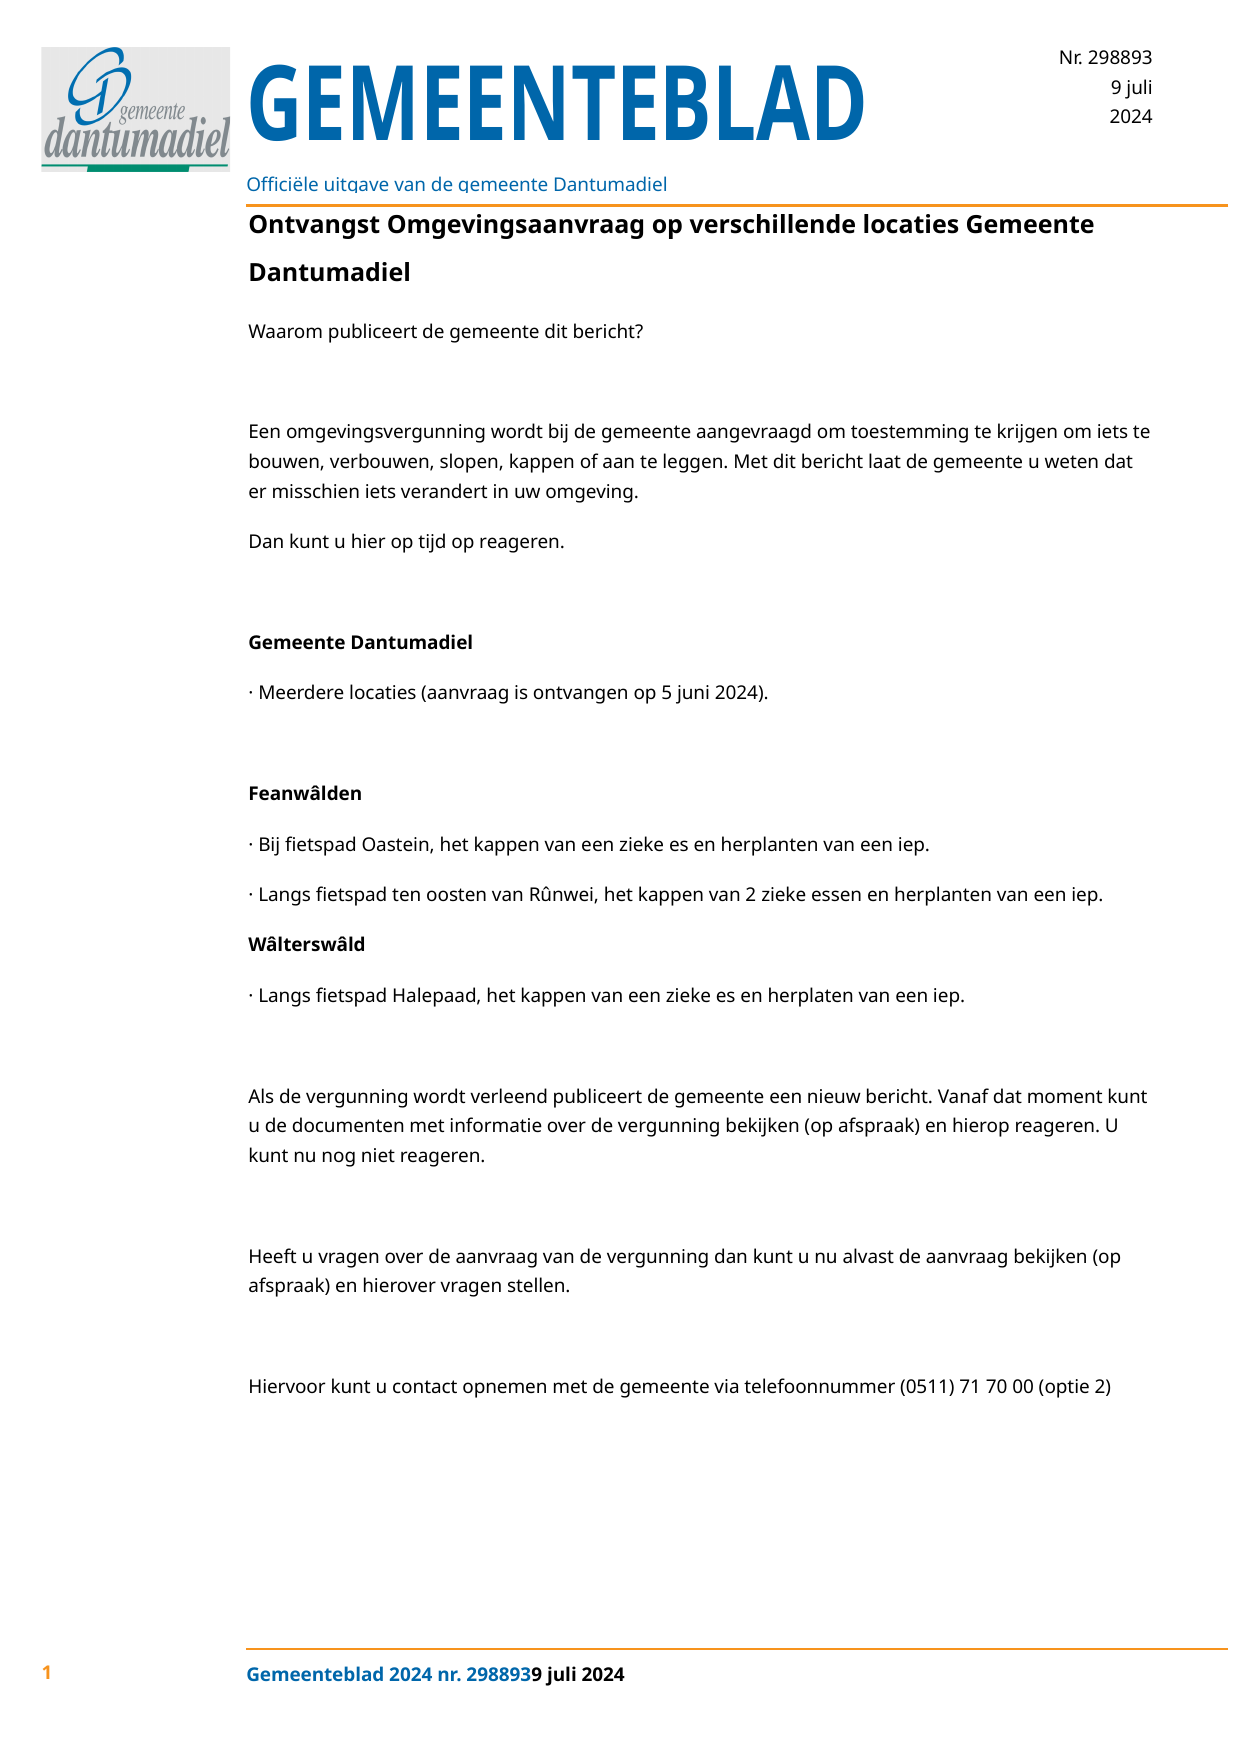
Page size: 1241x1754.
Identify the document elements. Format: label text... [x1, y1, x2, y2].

text Waarom publiceert de gemeente dit bericht? [248, 318, 1152, 344]
text Dan kunt u hier op tijd op reageren. [248, 528, 1152, 554]
text Hiervoor kunt u contact opnemen met de gemeente via telefoonnummer (0511) 71 70 00 (optie 2) [248, 1373, 1152, 1399]
text Als de vergunning wordt verleend publiceert de gemeente een nieuw bericht. Vanaf dat moment kunt u de documenten met informatie over de vergunning bekijken (op afspraak) en hierop reageren. U kunt nu nog niet reageren. [248, 1083, 1152, 1168]
text Feanwâlden [248, 780, 1152, 806]
picture [41, 47, 231, 172]
text · Bij fietspad Oastein, het kappen van een zieke es en herplanten van een iep. [248, 831, 1152, 857]
text Een omgevingsvergunning wordt bij de gemeente aangevraagd om toestemming te krijgen om iets te bouwen, verbouwen, slopen, kappen of aan te leggen. Met dit bericht laat de gemeente u weten dat er misschien iets verandert in uw omgeving. [248, 419, 1152, 504]
text · Langs fietspad Halepaad, het kappen van een zieke es en herplaten van een iep. [248, 982, 1152, 1008]
text · Meerdere locaties (aanvraag is ontvangen op 5 juni 2024). [248, 679, 1152, 705]
text Ontvangst Omgevingsaanvraag op verschillende locaties Gemeente Dantumadiel [248, 207, 1152, 288]
text Gemeente Dantumadiel [248, 629, 1152, 655]
text Heeft u vragen over de aanvraag van de vergunning dan kunt u nu alvast de aanvraag bekijken (op afspraak) en hierover vragen stellen. [248, 1243, 1152, 1298]
text · Langs fietspad ten oosten van Rûnwei, het kappen van 2 zieke essen en herplanten van een iep. [248, 881, 1152, 907]
text Wâlterswâld [248, 932, 1152, 957]
